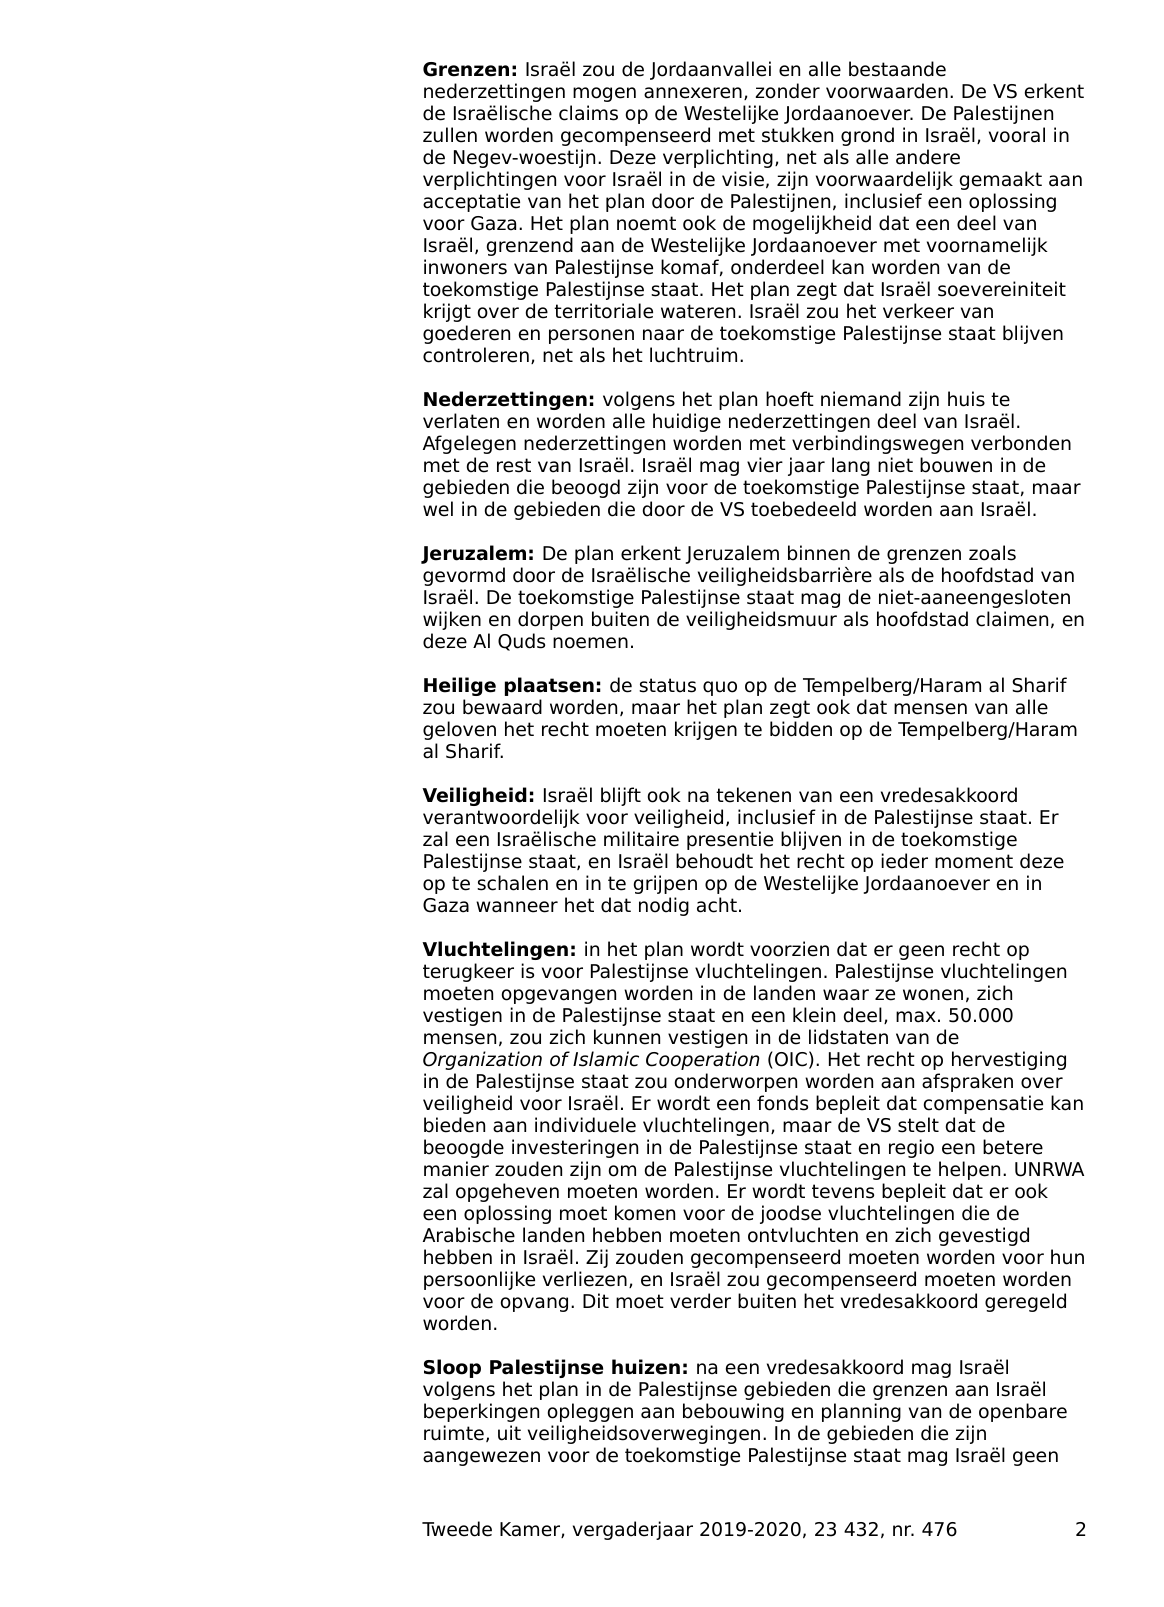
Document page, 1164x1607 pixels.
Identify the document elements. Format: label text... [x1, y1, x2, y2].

text Vluchtelingen: in het plan wordt voorzien dat er geen recht op terugkeer is voor Palestijnse vluchtelingen. Palestijnse vluchtelingen moeten opgevangen worden in de landen waar ze wonen, zich vestigen in de Palestijnse staat en een klein deel, max. 50.000 mensen, zou zich kunnen vestigen in de lidstaten van de Organization of Islamic Cooperation (OIC). Het recht op hervestiging in de Palestijnse staat zou onderworpen worden aan afspraken over veiligheid voor Israël. Er wordt een fonds bepleit dat compensatie kan bieden aan individuele vluchtelingen, maar de VS stelt dat de beoogde investeringen in de Palestijnse staat en regio een betere manier zouden zijn om de Palestijnse vluchtelingen te helpen. UNRWA zal opgeheven moeten worden. Er wordt tevens bepleit dat er ook een oplossing moet komen voor de joodse vluchtelingen die de Arabische landen hebben moeten ontvluchten en zich gevestigd hebben in Israël. Zij zouden gecompenseerd moeten worden voor hun persoonlijke verliezen, en Israël zou gecompenseerd moeten worden voor de opvang. Dit moet verder buiten het vredesakkoord geregeld worden. [422, 939, 1087, 1335]
text Grenzen: Israël zou de Jordaanvallei en alle bestaande nederzettingen mogen annexeren, zonder voorwaarden. De VS erkent de Israëlische claims op de Westelijke Jordaanoever. De Palestijnen zullen worden gecompenseerd met stukken grond in Israël, vooral in de Negev-woestijn. Deze verplichting, net als alle andere verplichtingen voor Israël in de visie, zijn voorwaardelijk gemaakt aan acceptatie van het plan door de Palestijnen, inclusief een oplossing voor Gaza. Het plan noemt ook de mogelijkheid dat een deel van Israël, grenzend aan de Westelijke Jordaanoever met voornamelijk inwoners van Palestijnse komaf, onderdeel kan worden van de toekomstige Palestijnse staat. Het plan zegt dat Israël soevereiniteit krijgt over de territoriale wateren. Israël zou het verkeer van goederen en personen naar de toekomstige Palestijnse staat blijven controleren, net als het luchtruim. [422, 59, 1087, 367]
text Jeruzalem: De plan erkent Jeruzalem binnen de grenzen zoals gevormd door de Israëlische veiligheidsbarrière als de hoofdstad van Israël. De toekomstige Palestijnse staat mag de niet-aaneengesloten wijken en dorpen buiten de veiligheidsmuur als hoofdstad claimen, en deze Al Quds noemen. [422, 543, 1087, 653]
text Sloop Palestijnse huizen: na een vredesakkoord mag Israël volgens het plan in de Palestijnse gebieden die grenzen aan Israël beperkingen opleggen aan bebouwing en planning van de openbare ruimte, uit veiligheidsoverwegingen. In de gebieden die zijn aangewezen voor de toekomstige Palestijnse staat mag Israël geen [422, 1357, 1087, 1467]
text Nederzettingen: volgens het plan hoeft niemand zijn huis te verlaten en worden alle huidige nederzettingen deel van Israël. Afgelegen nederzettingen worden met verbindingswegen verbonden met de rest van Israël. Israël mag vier jaar lang niet bouwen in de gebieden die beoogd zijn voor de toekomstige Palestijnse staat, maar wel in de gebieden die door de VS toebedeeld worden aan Israël. [422, 389, 1087, 521]
text Veiligheid: Israël blijft ook na tekenen van een vredesakkoord verantwoordelijk voor veiligheid, inclusief in de Palestijnse staat. Er zal een Israëlische militaire presentie blijven in de toekomstige Palestijnse staat, en Israël behoudt het recht op ieder moment deze op te schalen en in te grijpen op de Westelijke Jordaanoever en in Gaza wanneer het dat nodig acht. [422, 785, 1087, 917]
text Heilige plaatsen: de status quo op de Tempelberg/Haram al Sharif zou bewaard worden, maar het plan zegt ook dat mensen van alle geloven het recht moeten krijgen te bidden op de Tempelberg/Haram al Sharif. [422, 675, 1087, 763]
